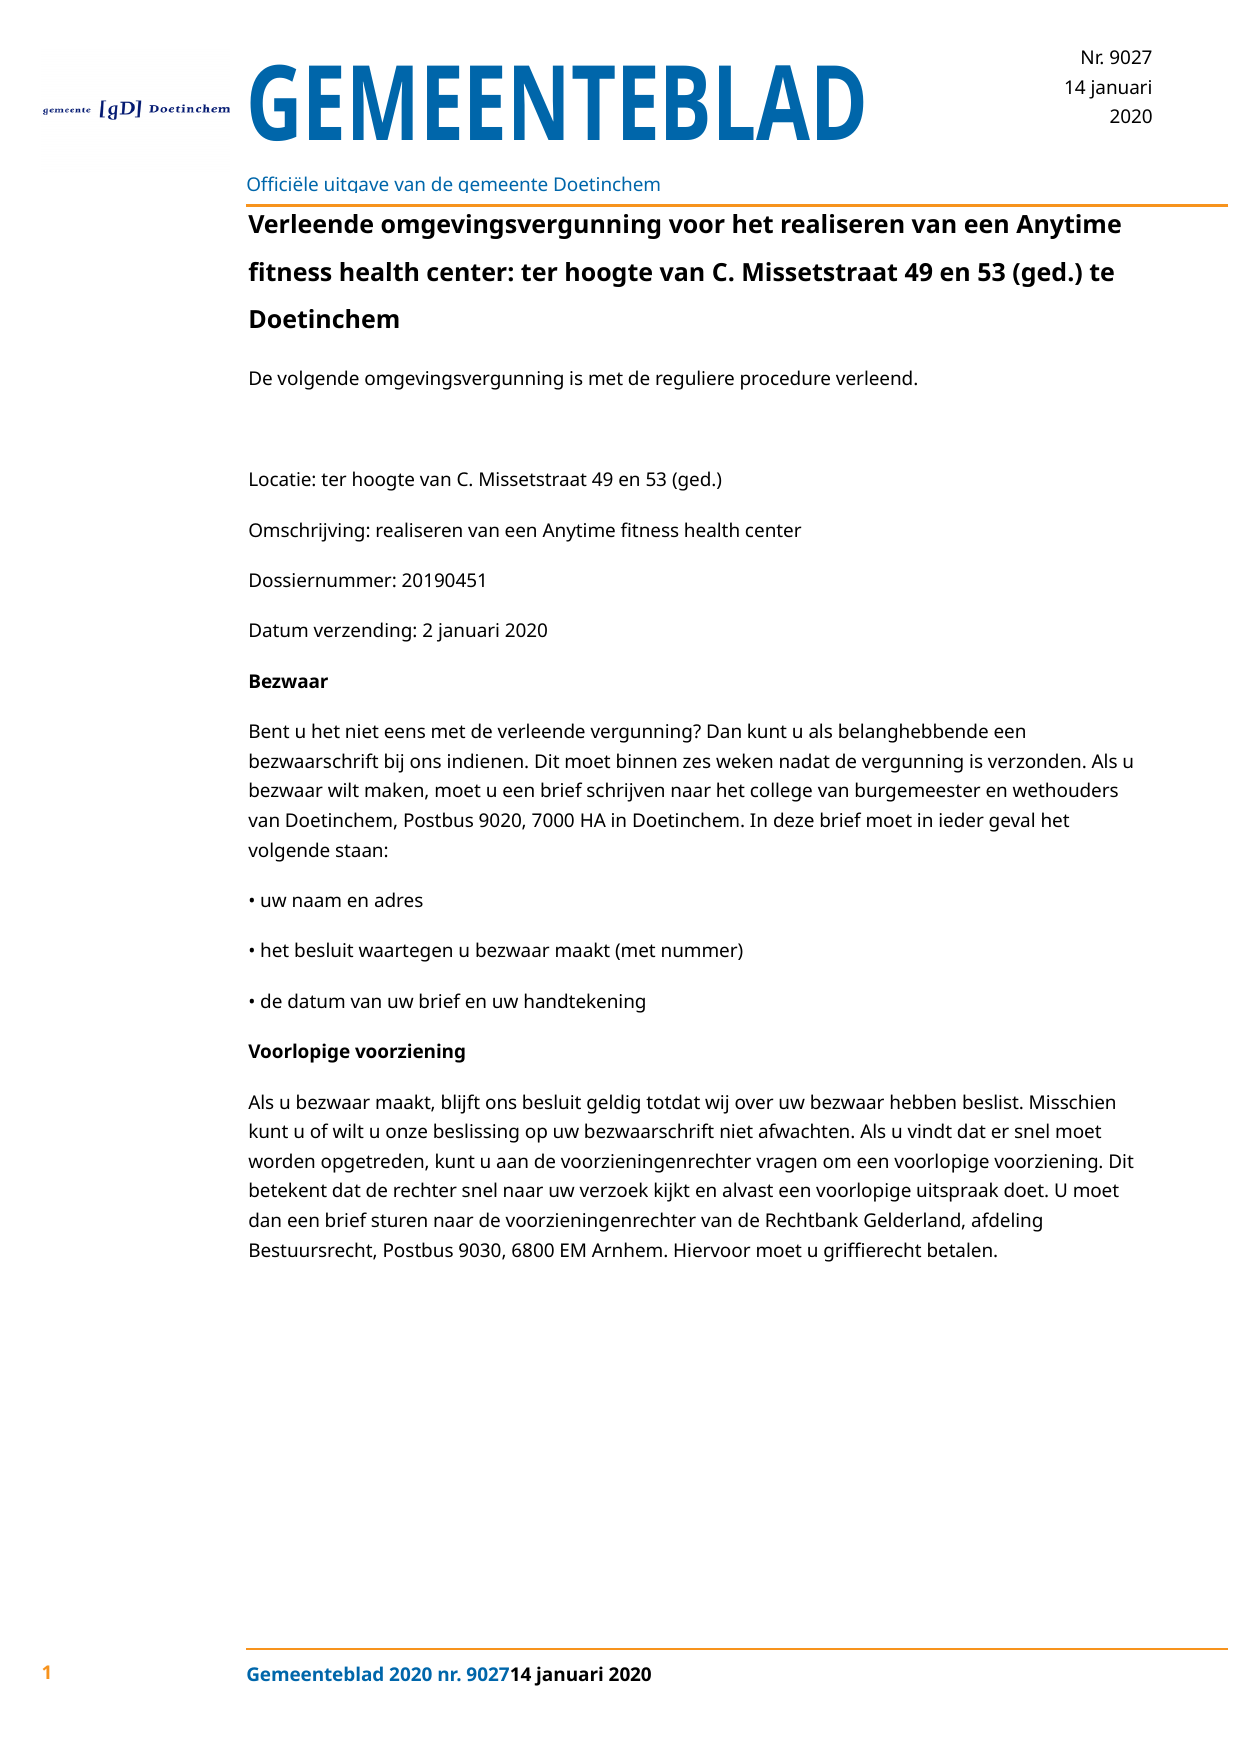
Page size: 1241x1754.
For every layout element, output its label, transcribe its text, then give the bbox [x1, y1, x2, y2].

picture [41, 47, 231, 172]
text • het besluit waartegen u bezwaar maakt (met nummer) [248, 938, 1152, 963]
text Locatie: ter hoogte van C. Missetstraat 49 en 53 (ged.) [248, 466, 1152, 492]
text • de datum van uw brief en uw handtekening [248, 988, 1152, 1014]
text De volgende omgevingsvergunning is met de reguliere procedure verleend. [248, 366, 1152, 391]
text Datum verzending: 2 januari 2020 [248, 618, 1152, 643]
text Als u bezwaar maakt, blijft ons besluit geldig totdat wij over uw bezwaar hebben beslist. Misschien kunt u of wilt u onze beslissing op uw bezwaarschrift niet afwachten. Als u vindt dat er snel moet worden opgetreden, kunt u aan de voorzieningenrechter vragen om een voorlopige voorziening. Dit betekent dat de rechter snel naar uw verzoek kijkt en alvast een voorlopige uitspraak doet. U moet dan een brief sturen naar de voorzieningenrechter van de Rechtbank Gelderland, afdeling Bestuursrecht, Postbus 9030, 6800 EM Arnhem. Hiervoor moet u griffierecht betalen. [248, 1089, 1152, 1262]
text Omschrijving: realiseren van een Anytime fitness health center [248, 517, 1152, 542]
text Bent u het niet eens met de verleende vergunning? Dan kunt u als belanghebbende een bezwaarschrift bij ons indienen. Dit moet binnen zes weken nadat de vergunning is verzonden. Als u bezwaar wilt maken, moet u een brief schrijven naar het college van burgemeester en wethouders van Doetinchem, Postbus 9020, 7000 HA in Doetinchem. In deze brief moet in ieder geval het volgende staan: [248, 718, 1152, 862]
text Bezwaar [248, 668, 1152, 694]
text Dossiernummer: 20190451 [248, 567, 1152, 593]
text Verleende omgevingsvergunning voor het realiseren van een Anytime fitness health center: ter hoogte van C. Missetstraat 49 en 53 (ged.) te Doetinchem [248, 207, 1152, 336]
text • uw naam en adres [248, 887, 1152, 913]
text Voorlopige voorziening [248, 1038, 1152, 1064]
